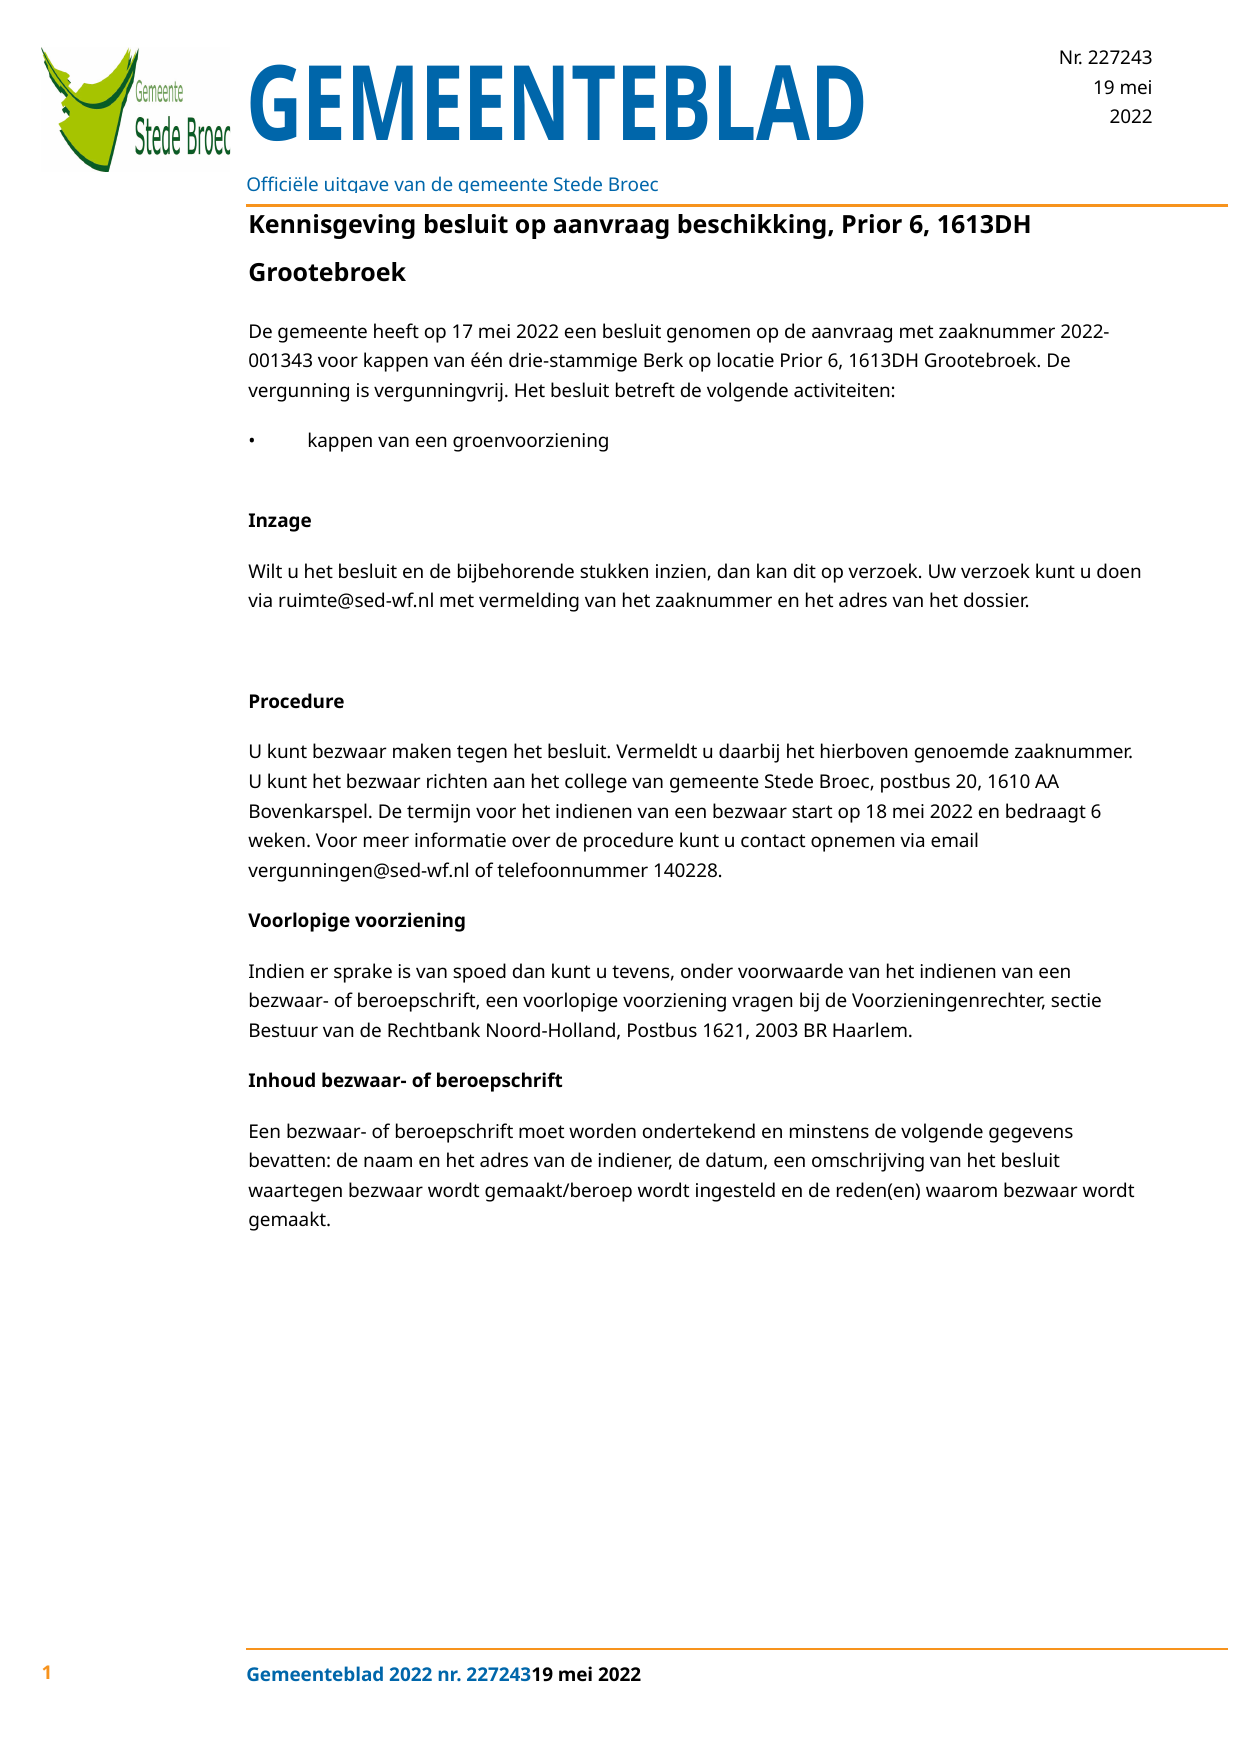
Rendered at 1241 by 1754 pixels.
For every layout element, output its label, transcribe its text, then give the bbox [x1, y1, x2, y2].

text Voorlopige voorziening [248, 907, 1152, 933]
text Inhoud bezwaar- of beroepschrift [248, 1067, 1152, 1093]
text Kennisgeving besluit op aanvraag beschikking, Prior 6, 1613DH Grootebroek [248, 207, 1152, 288]
text Procedure [248, 688, 1152, 714]
text De gemeente heeft op 17 mei 2022 een besluit genomen op de aanvraag met zaaknummer 2022-001343 voor kappen van één drie-stammige Berk op locatie Prior 6, 1613DH Grootebroek. De vergunning is vergunningvrij. Het besluit betreft de volgende activiteiten: [248, 318, 1152, 403]
picture [41, 47, 231, 172]
text U kunt bezwaar maken tegen het besluit. Vermeldt u daarbij het hierboven genoemde zaaknummer. U kunt het bezwaar richten aan het college van gemeente Stede Broec, postbus 20, 1610 AA Bovenkarspel. De termijn voor het indienen van een bezwaar start op 18 mei 2022 en bedraagt 6 weken. Voor meer informatie over de procedure kunt u contact opnemen via email vergunningen@sed-wf.nl of telefoonnummer 140228. [248, 739, 1152, 883]
text Wilt u het besluit en de bijbehorende stukken inzien, dan kan dit op verzoek. Uw verzoek kunt u doen via ruimte@sed-wf.nl met vermelding van het zaaknummer en het adres van het dossier. [248, 558, 1152, 613]
text Een bezwaar- of beroepschrift moet worden ondertekend en minstens de volgende gegevens bevatten: de naam en het adres van de indiener, de datum, een omschrijving van het besluit waartegen bezwaar wordt gemaakt/beroep wordt ingesteld en de reden(en) waarom bezwaar wordt gemaakt. [248, 1118, 1152, 1232]
text Inzage [248, 507, 1152, 533]
text Indien er sprake is van spoed dan kunt u tevens, onder voorwaarde van het indienen van een bezwaar- of beroepschrift, een voorlopige voorziening vragen bij de Voorzieningenrechter, sectie Bestuur van de Rechtbank Noord-Holland, Postbus 1621, 2003 BR Haarlem. [248, 958, 1152, 1043]
list kappen van een groenvoorziening [248, 427, 1152, 453]
